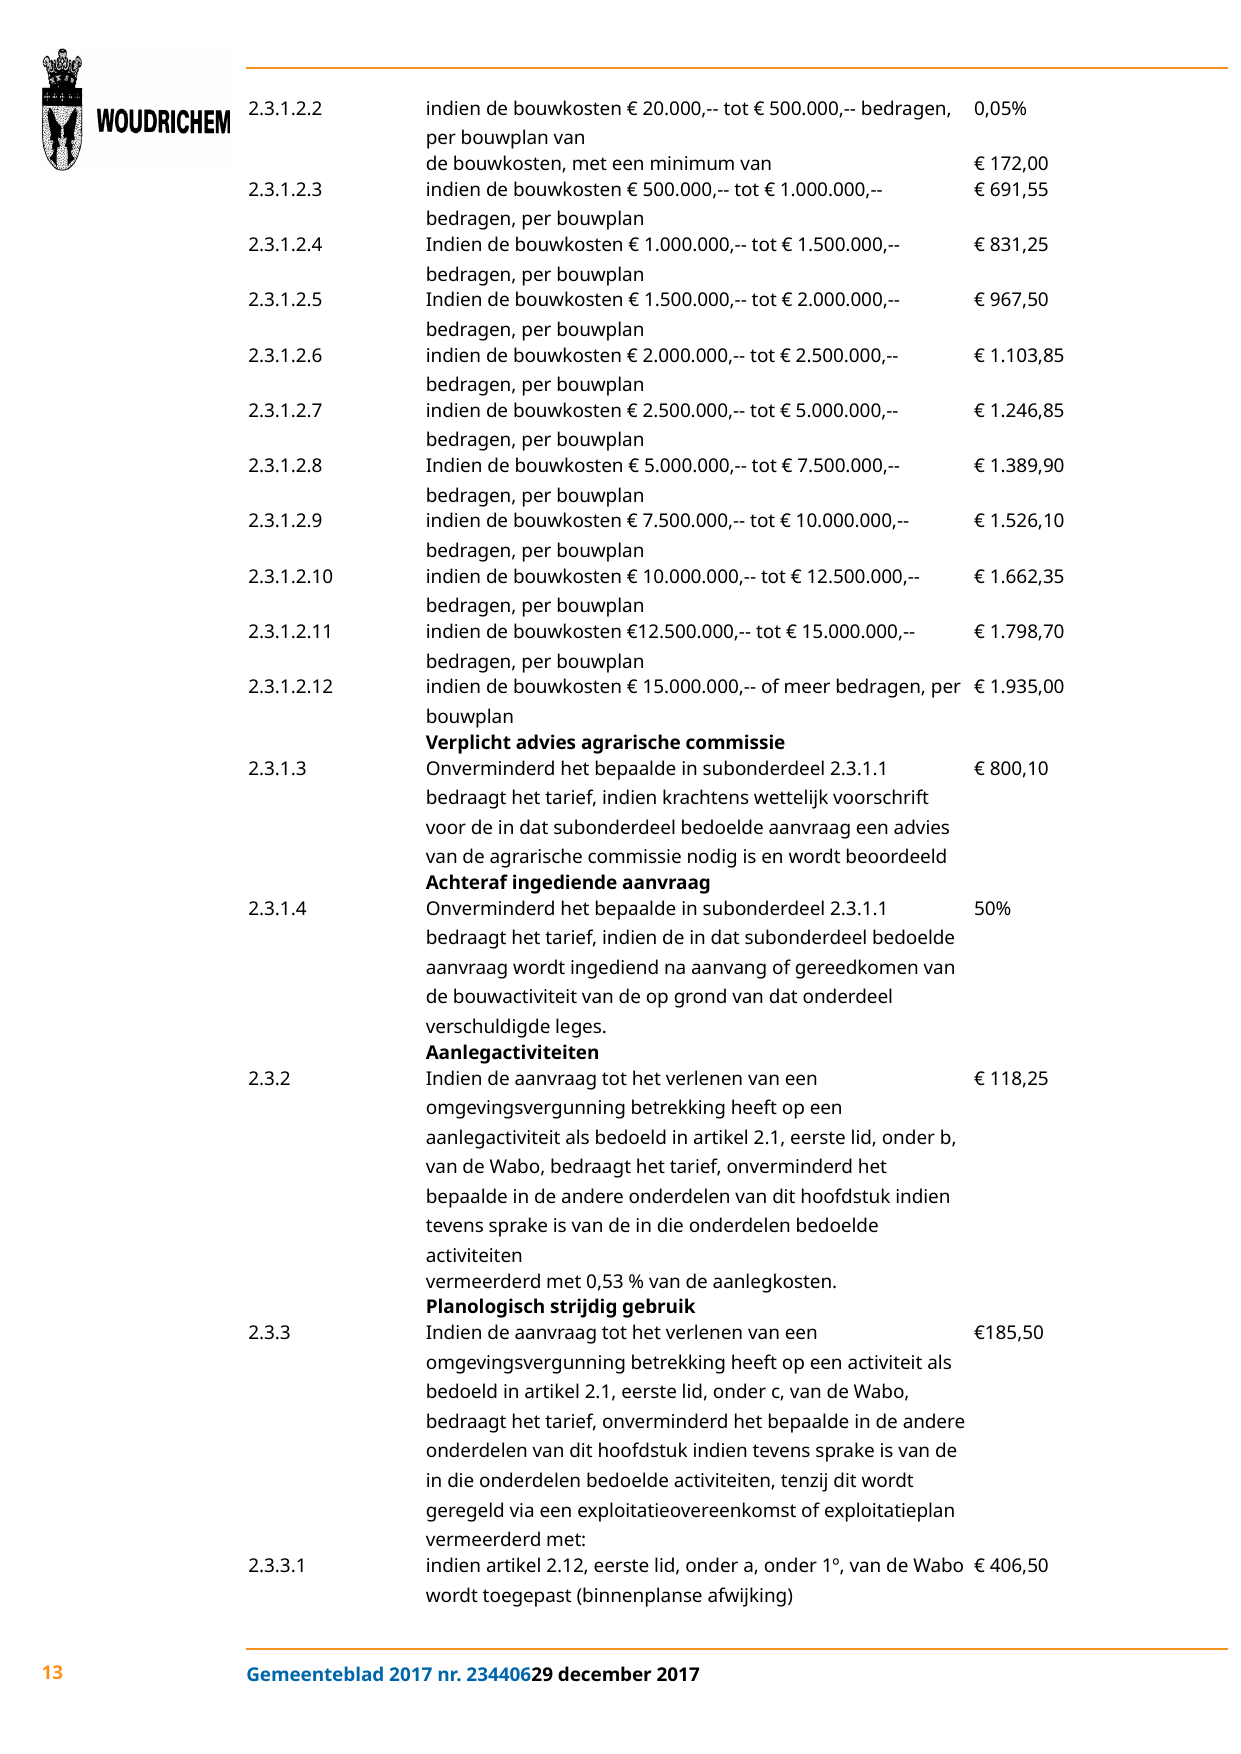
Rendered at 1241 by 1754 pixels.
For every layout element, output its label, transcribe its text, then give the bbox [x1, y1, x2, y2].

table_cell Indien de aanvraag tot het verlenen van een omgevingsvergunning betrekking heeft op een aanlegactiviteit als bedoeld in artikel 2.1, eerste lid, onder b, van de Wabo, bedraagt het tarief, onverminderd het bepaalde in de andere onderdelen van dit hoofdstuk indien tevens sprake is van de in die onderdelen bedoelde activiteiten [426, 1065, 974, 1268]
table_cell € 118,25 [974, 1065, 1152, 1268]
table_cell indien de bouwkosten € 500.000,-- tot € 1.000.000,-- bedragen, per bouwplan [426, 176, 974, 231]
table_cell € 691,55 [974, 176, 1152, 231]
table_cell de bouwkosten, met een minimum van [426, 150, 974, 176]
table_cell indien de bouwkosten € 7.500.000,-- tot € 10.000.000,-- bedragen, per bouwplan [426, 508, 974, 563]
table_cell € 1.662,35 [974, 563, 1152, 618]
table_cell € 967,50 [974, 286, 1152, 342]
table_cell indien de bouwkosten € 2.500.000,-- tot € 5.000.000,-- bedragen, per bouwplan [426, 397, 974, 452]
table_cell Indien de bouwkosten € 1.000.000,-- tot € 1.500.000,-- bedragen, per bouwplan [426, 231, 974, 286]
table_cell 2.3.1.2.12 [248, 674, 426, 729]
table_cell 2.3.2 [248, 1065, 426, 1268]
table_cell € 1.389,90 [974, 453, 1152, 508]
table_cell 2.3.1.2.4 [248, 231, 426, 286]
table_cell Indien de bouwkosten € 1.500.000,-- tot € 2.000.000,-- bedragen, per bouwplan [426, 286, 974, 342]
table_cell € 831,25 [974, 231, 1152, 286]
table_cell € 1.246,85 [974, 397, 1152, 452]
table_cell Indien de aanvraag tot het verlenen van een omgevingsvergunning betrekking heeft op een activiteit als bedoeld in artikel 2.1, eerste lid, onder c, van de Wabo, bedraagt het tarief, onverminderd het bepaalde in de andere onderdelen van dit hoofdstuk indien tevens sprake is van de in die onderdelen bedoelde activiteiten, tenzij dit wordt geregeld via een exploitatieovereenkomst of exploitatieplan vermeerderd met: [426, 1319, 974, 1552]
table_cell 2.3.3 [248, 1319, 426, 1552]
table_cell [248, 150, 426, 176]
table_cell 2.3.1.2.10 [248, 563, 426, 618]
table_cell Onverminderd het bepaalde in subonderdeel 2.3.1.1 bedraagt het tarief, indien krachtens wettelijk voorschrift voor de in dat subonderdeel bedoelde aanvraag een advies van de agrarische commissie nodig is en wordt beoordeeld [426, 755, 974, 869]
table_cell 2.3.1.4 [248, 895, 426, 1039]
table_cell 50% [974, 895, 1152, 1039]
table_cell [974, 1268, 1152, 1294]
table_cell 2.3.1.2.2 [248, 95, 426, 150]
table_cell 0,05% [974, 95, 1152, 150]
table_cell 2.3.1.2.3 [248, 176, 426, 231]
table_cell [248, 1268, 426, 1294]
table_cell 2.3.1.3 [248, 755, 426, 869]
table_cell € 1.526,10 [974, 508, 1152, 563]
table_cell € 406,50 [974, 1552, 1152, 1607]
table_cell indien de bouwkosten €12.500.000,-- tot € 15.000.000,-- bedragen, per bouwplan [426, 618, 974, 674]
table_cell 2.3.1.2.5 [248, 286, 426, 342]
table_cell 2.3.1.2.6 [248, 342, 426, 397]
table_cell 2.3.1.2.8 [248, 453, 426, 508]
table_cell Verplicht advies agrarische commissie [426, 729, 974, 755]
table_cell 2.3.1.2.11 [248, 618, 426, 674]
table_cell [974, 869, 1152, 895]
table_cell indien de bouwkosten € 20.000,-- tot € 500.000,-- bedragen, per bouwplan van [426, 95, 974, 150]
table_cell Aanlegactiviteiten [426, 1039, 974, 1065]
table_cell Achteraf ingediende aanvraag [426, 869, 974, 895]
table_cell [974, 1039, 1152, 1065]
table_cell [248, 729, 426, 755]
table_cell € 1.935,00 [974, 674, 1152, 729]
picture [41, 47, 231, 172]
table_cell indien de bouwkosten € 2.000.000,-- tot € 2.500.000,-- bedragen, per bouwplan [426, 342, 974, 397]
table_cell indien artikel 2.12, eerste lid, onder a, onder 1º, van de Wabo wordt toegepast (binnenplanse afwijking) [426, 1552, 974, 1607]
table_cell Onverminderd het bepaalde in subonderdeel 2.3.1.1 bedraagt het tarief, indien de in dat subonderdeel bedoelde aanvraag wordt ingediend na aanvang of gereedkomen van de bouwactiviteit van de op grond van dat onderdeel verschuldigde leges. [426, 895, 974, 1039]
table_cell [248, 869, 426, 895]
table_cell 2.3.3.1 [248, 1552, 426, 1607]
table_cell indien de bouwkosten € 15.000.000,-- of meer bedragen, per bouwplan [426, 674, 974, 729]
table_cell €185,50 [974, 1319, 1152, 1552]
table_cell Indien de bouwkosten € 5.000.000,-- tot € 7.500.000,-- bedragen, per bouwplan [426, 453, 974, 508]
table_cell [248, 1039, 426, 1065]
table_cell 2.3.1.2.9 [248, 508, 426, 563]
table_cell [974, 729, 1152, 755]
table_cell € 800,10 [974, 755, 1152, 869]
table_cell [974, 1294, 1152, 1319]
table_cell indien de bouwkosten € 10.000.000,-- tot € 12.500.000,-- bedragen, per bouwplan [426, 563, 974, 618]
table_cell € 1.103,85 [974, 342, 1152, 397]
table_cell Planologisch strijdig gebruik [426, 1294, 974, 1319]
table_cell 2.3.1.2.7 [248, 397, 426, 452]
table_cell vermeerderd met 0,53 % van de aanlegkosten. [426, 1268, 974, 1294]
table_cell [248, 1294, 426, 1319]
table_cell € 172,00 [974, 150, 1152, 176]
table_cell € 1.798,70 [974, 618, 1152, 674]
